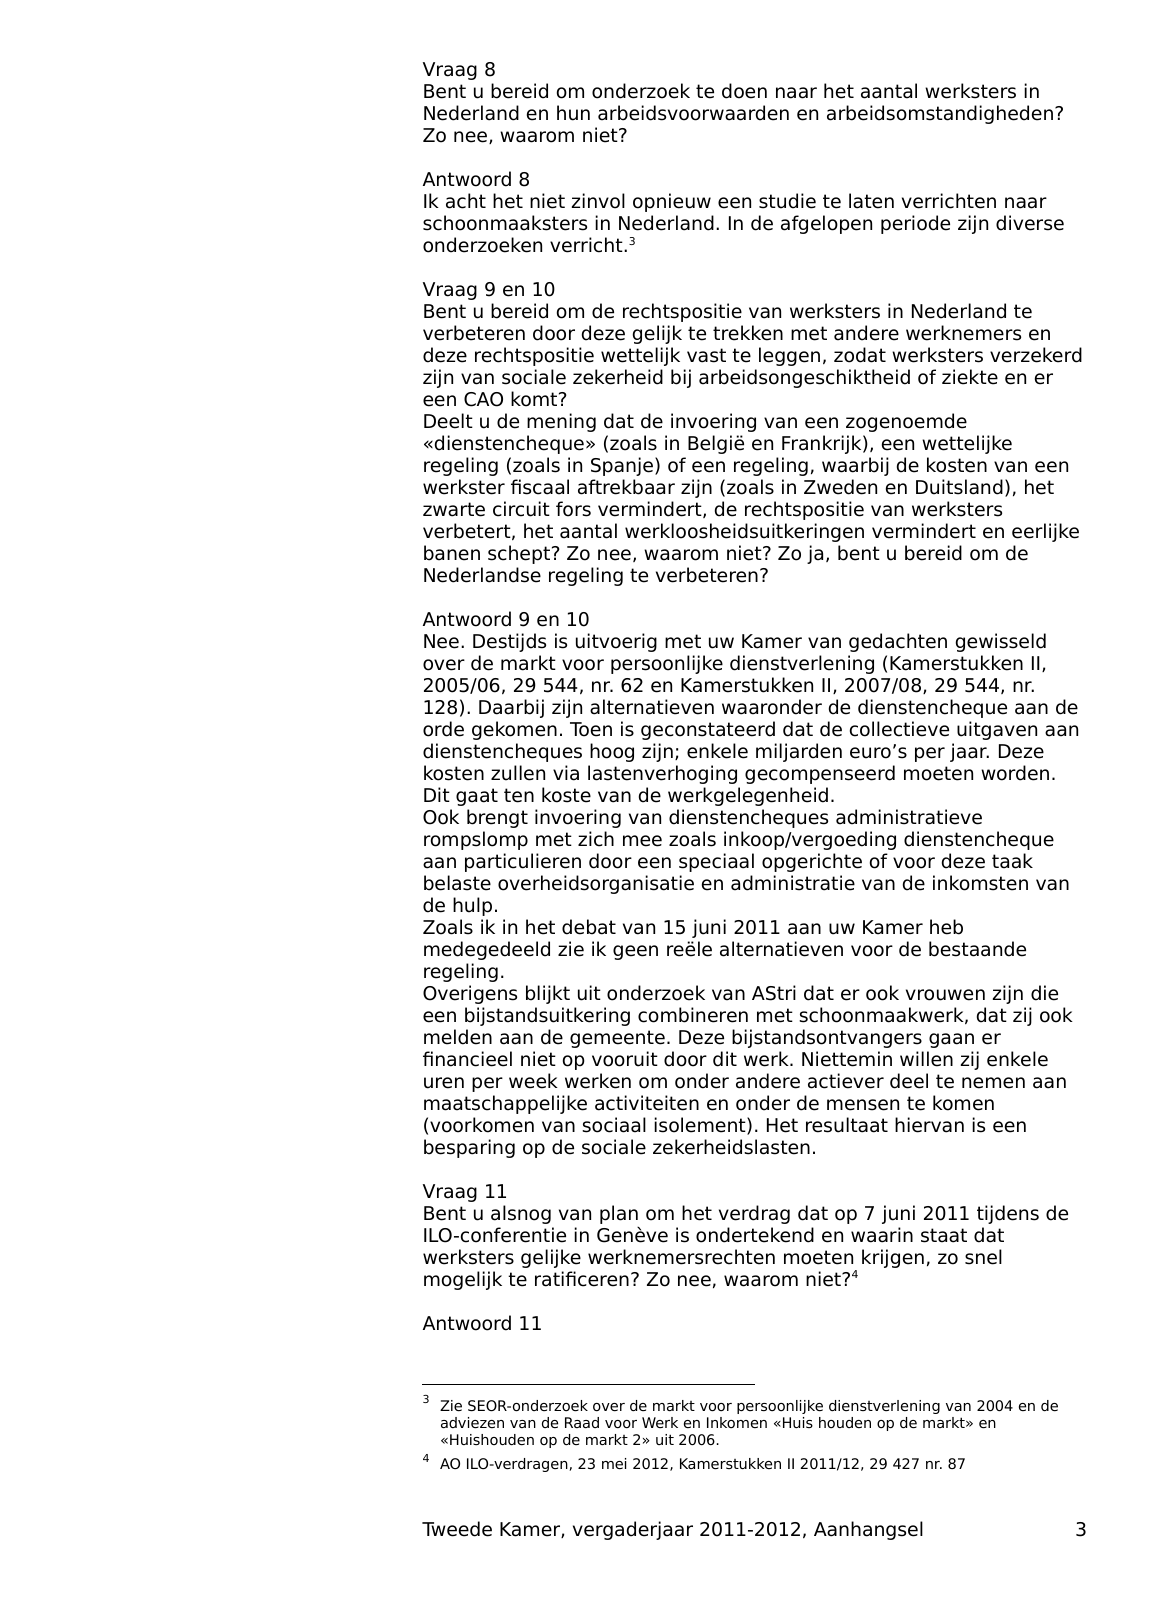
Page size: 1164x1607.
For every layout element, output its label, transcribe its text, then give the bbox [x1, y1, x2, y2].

text Ik acht het niet zinvol opnieuw een studie te laten verrichten naar schoonmaaksters in Nederland. In de afgelopen periode zijn diverse onderzoeken verricht. [422, 191, 1087, 257]
text Ook brengt invoering van dienstencheques administratieve rompslomp met zich mee zoals inkoop/vergoeding dienstencheque aan particulieren door een speciaal opgerichte of voor deze taak belaste overheidsorganisatie en administratie van de inkomsten van de hulp. [422, 807, 1087, 917]
text Antwoord 9 en 10 [422, 609, 1087, 631]
text Bent u alsnog van plan om het verdrag dat op 7 juni 2011 tijdens de ILO-conferentie in Genève is ondertekend en waarin staat dat werksters gelijke werknemersrechten moeten krijgen, zo snel mogelijk te ratificeren? Zo nee, waarom niet? [422, 1203, 1087, 1291]
text Zoals ik in het debat van 15 juni 2011 aan uw Kamer heb medegedeeld zie ik geen reële alternatieven voor de bestaande regeling. [422, 917, 1087, 983]
text Zie SEOR-onderzoek over de markt voor persoonlijke dienstverlening van 2004 en de adviezen van de Raad voor Werk en Inkomen «Huis houden op de markt» en «Huishouden op de markt 2» uit 2006. [422, 1393, 1087, 1449]
text AO ILO-verdragen, 23 mei 2012, Kamerstukken II 2011/12, 29 427 nr. 87 [422, 1452, 1087, 1474]
text Vraag 9 en 10 [422, 279, 1087, 301]
text Deelt u de mening dat de invoering van een zogenoemde «dienstencheque» (zoals in België en Frankrijk), een wettelijke regeling (zoals in Spanje) of een regeling, waarbij de kosten van een werkster fiscaal aftrekbaar zijn (zoals in Zweden en Duitsland), het zwarte circuit fors vermindert, de rechtspositie van werksters verbetert, het aantal werkloosheidsuitkeringen vermindert en eerlijke banen schept? Zo nee, waarom niet? Zo ja, bent u bereid om de Nederlandse regeling te verbeteren? [422, 411, 1087, 587]
text Antwoord 11 [422, 1313, 1087, 1335]
text Nee. Destijds is uitvoerig met uw Kamer van gedachten gewisseld over de markt voor persoonlijke dienstverlening (Kamerstukken II, 2005/06, 29 544, nr. 62 en Kamerstukken II, 2007/08, 29 544, nr. 128). Daarbij zijn alternatieven waaronder de dienstencheque aan de orde gekomen. Toen is geconstateerd dat de collectieve uitgaven aan dienstencheques hoog zijn; enkele miljarden euro’s per jaar. Deze kosten zullen via lastenverhoging gecompenseerd moeten worden. Dit gaat ten koste van de werkgelegenheid. [422, 631, 1087, 807]
text Antwoord 8 [422, 169, 1087, 191]
text Vraag 11 [422, 1181, 1087, 1203]
text Vraag 8 [422, 59, 1087, 81]
text Overigens blijkt uit onderzoek van AStri dat er ook vrouwen zijn die een bijstandsuitkering combineren met schoonmaakwerk, dat zij ook melden aan de gemeente. Deze bijstandsontvangers gaan er financieel niet op vooruit door dit werk. Niettemin willen zij enkele uren per week werken om onder andere actiever deel te nemen aan maatschappelijke activiteiten en onder de mensen te komen (voorkomen van sociaal isolement). Het resultaat hiervan is een besparing op de sociale zekerheidslasten. [422, 983, 1087, 1159]
text Bent u bereid om de rechtspositie van werksters in Nederland te verbeteren door deze gelijk te trekken met andere werknemers en deze rechtspositie wettelijk vast te leggen, zodat werksters verzekerd zijn van sociale zekerheid bij arbeidsongeschiktheid of ziekte en er een CAO komt? [422, 301, 1087, 411]
text Bent u bereid om onderzoek te doen naar het aantal werksters in Nederland en hun arbeidsvoorwaarden en arbeidsomstandigheden? Zo nee, waarom niet? [422, 81, 1087, 147]
